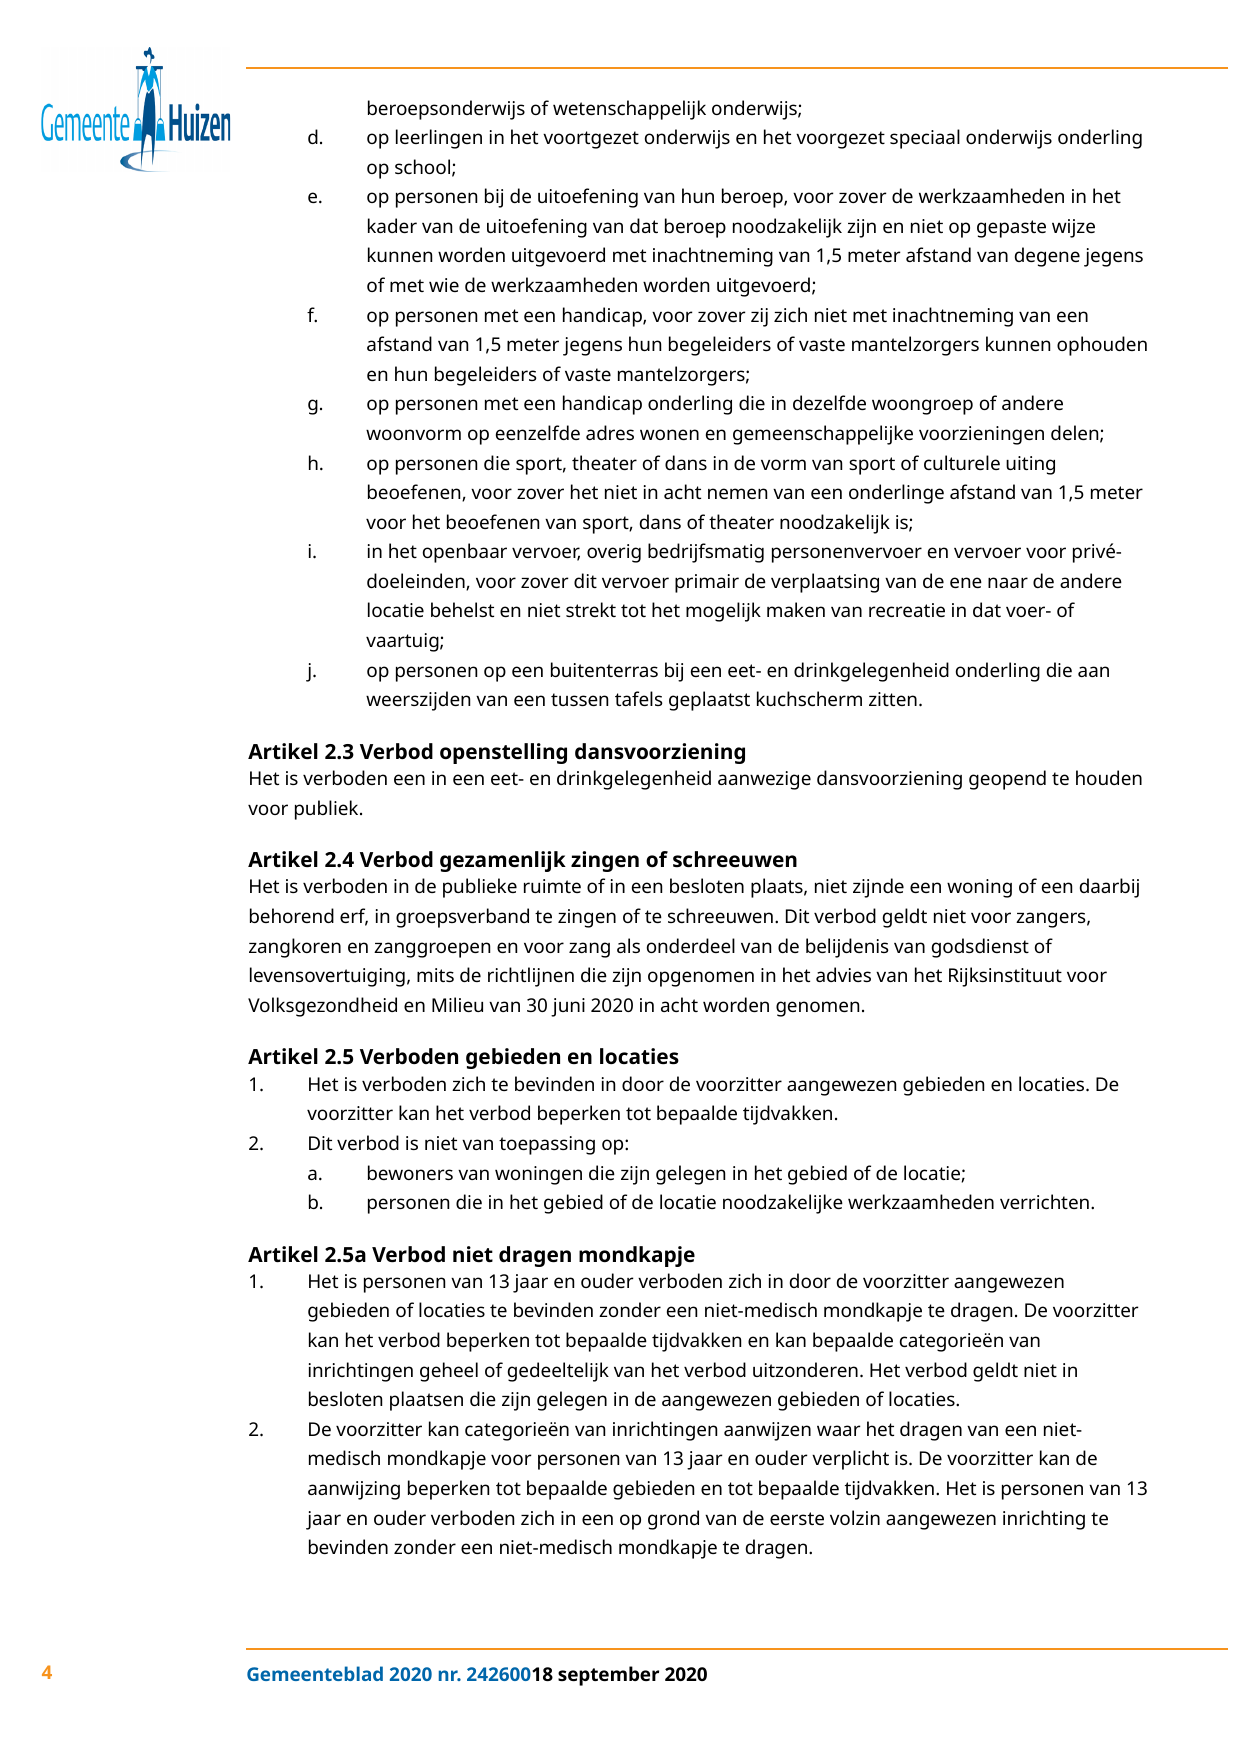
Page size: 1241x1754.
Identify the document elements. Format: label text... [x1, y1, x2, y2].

list Dit verbod is niet van toepassing op: [248, 1130, 1152, 1156]
list Het is personen van 13 jaar en ouder verboden zich in door de voorzitter aangewezen gebieden of locaties te bevinden zonder een niet-medisch mondkapje te dragen. De voorzitter kan het verbod beperken tot bepaalde tijdvakken en kan bepaalde categorieën van inrichtingen geheel of gedeeltelijk van het verbod uitzonderen. Het verbod geldt niet in besloten plaatsen die zijn gelegen in de aangewezen gebieden of locaties. [248, 1268, 1152, 1412]
text Artikel 2.4 Verbod gezamenlijk zingen of schreeuwen [248, 845, 1152, 874]
text Artikel 2.5 Verboden gebieden en locaties [248, 1042, 1152, 1071]
list op personen op een buitenterras bij een eet- en drinkgelegenheid onderling die aan weerszijden van een tussen tafels geplaatst kuchscherm zitten. [307, 657, 1152, 712]
list beroepsonderwijs of wetenschappelijk onderwijs; [307, 95, 1152, 121]
list De voorzitter kan categorieën van inrichtingen aanwijzen waar het dragen van een niet-medisch mondkapje voor personen van 13 jaar en ouder verplicht is. De voorzitter kan de aanwijzing beperken tot bepaalde gebieden en tot bepaalde tijdvakken. Het is personen van 13 jaar en ouder verboden zich in een op grond van de eerste volzin aangewezen inrichting te bevinden zonder een niet-medisch mondkapje te dragen. [248, 1416, 1152, 1560]
list op personen met een handicap onderling die in dezelfde woongroep of andere woonvorm op eenzelfde adres wonen en gemeenschappelijke voorzieningen delen; [307, 391, 1152, 446]
list op personen met een handicap, voor zover zij zich niet met inachtneming van een afstand van 1,5 meter jegens hun begeleiders of vaste mantelzorgers kunnen ophouden en hun begeleiders of vaste mantelzorgers; [307, 302, 1152, 387]
list Het is verboden zich te bevinden in door de voorzitter aangewezen gebieden en locaties. De voorzitter kan het verbod beperken tot bepaalde tijdvakken. [248, 1071, 1152, 1126]
text Artikel 2.3 Verbod openstelling dansvoorziening [248, 737, 1152, 765]
text Het is verboden in de publieke ruimte of in een besloten plaats, niet zijnde een woning of een daarbij behorend erf, in groepsverband te zingen of te schreeuwen. Dit verbod geldt niet voor zangers, zangkoren en zanggroepen en voor zang als onderdeel van de belijdenis van godsdienst of levensovertuiging, mits de richtlijnen die zijn opgenomen in het advies van het Rijksinstituut voor Volksgezondheid en Milieu van 30 juni 2020 in acht worden genomen. [248, 874, 1152, 1018]
picture [41, 47, 231, 172]
list bewoners van woningen die zijn gelegen in het gebied of de locatie; [307, 1160, 1152, 1185]
list op personen die sport, theater of dans in de vorm van sport of culturele uiting beoefenen, voor zover het niet in acht nemen van een onderlinge afstand van 1,5 meter voor het beoefenen van sport, dans of theater noodzakelijk is; [307, 450, 1152, 535]
list personen die in het gebied of de locatie noodzakelijke werkzaamheden verrichten. [307, 1189, 1152, 1215]
text Het is verboden een in een eet- en drinkgelegenheid aanwezige dansvoorziening geopend te houden voor publiek. [248, 765, 1152, 821]
list in het openbaar vervoer, overig bedrijfsmatig personenvervoer en vervoer voor privé-doeleinden, voor zover dit vervoer primair de verplaatsing van de ene naar de andere locatie behelst en niet strekt tot het mogelijk maken van recreatie in dat voer- of vaartuig; [307, 538, 1152, 653]
list op personen bij de uitoefening van hun beroep, voor zover de werkzaamheden in het kader van de uitoefening van dat beroep noodzakelijk zijn en niet op gepaste wijze kunnen worden uitgevoerd met inachtneming van 1,5 meter afstand van degene jegens of met wie de werkzaamheden worden uitgevoerd; [307, 183, 1152, 298]
list op leerlingen in het voortgezet onderwijs en het voorgezet speciaal onderwijs onderling op school; [307, 124, 1152, 180]
text Artikel 2.5a Verbod niet dragen mondkapje [248, 1240, 1152, 1268]
